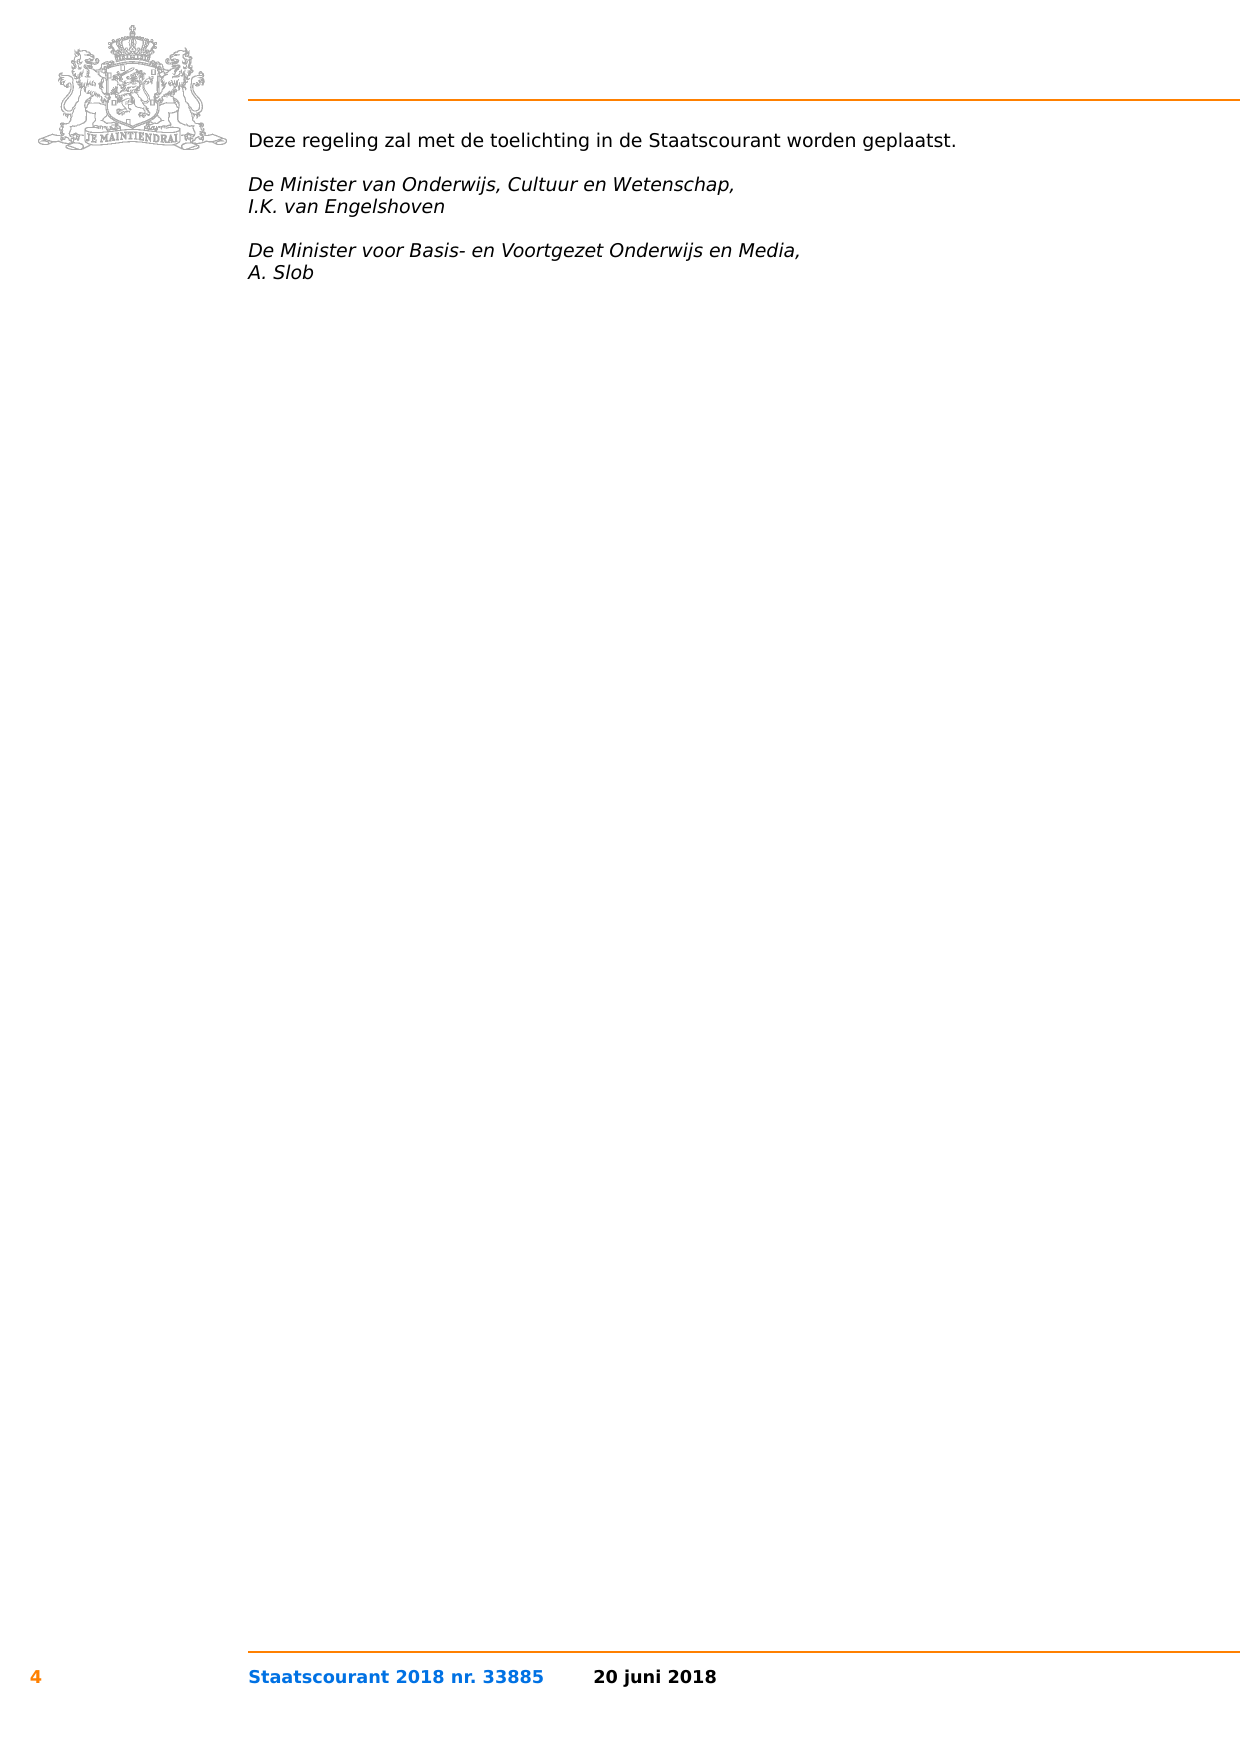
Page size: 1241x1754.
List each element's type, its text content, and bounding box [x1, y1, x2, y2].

text Deze regeling zal met de toelichting in de Staatscourant worden geplaatst. [248, 130, 1163, 152]
text De Minister van Onderwijs, Cultuur en Wetenschap, I.K. van Engelshoven [248, 174, 1163, 218]
picture [38, 25, 227, 150]
text De Minister voor Basis- en Voortgezet Onderwijs en Media, A. Slob [248, 239, 1163, 283]
